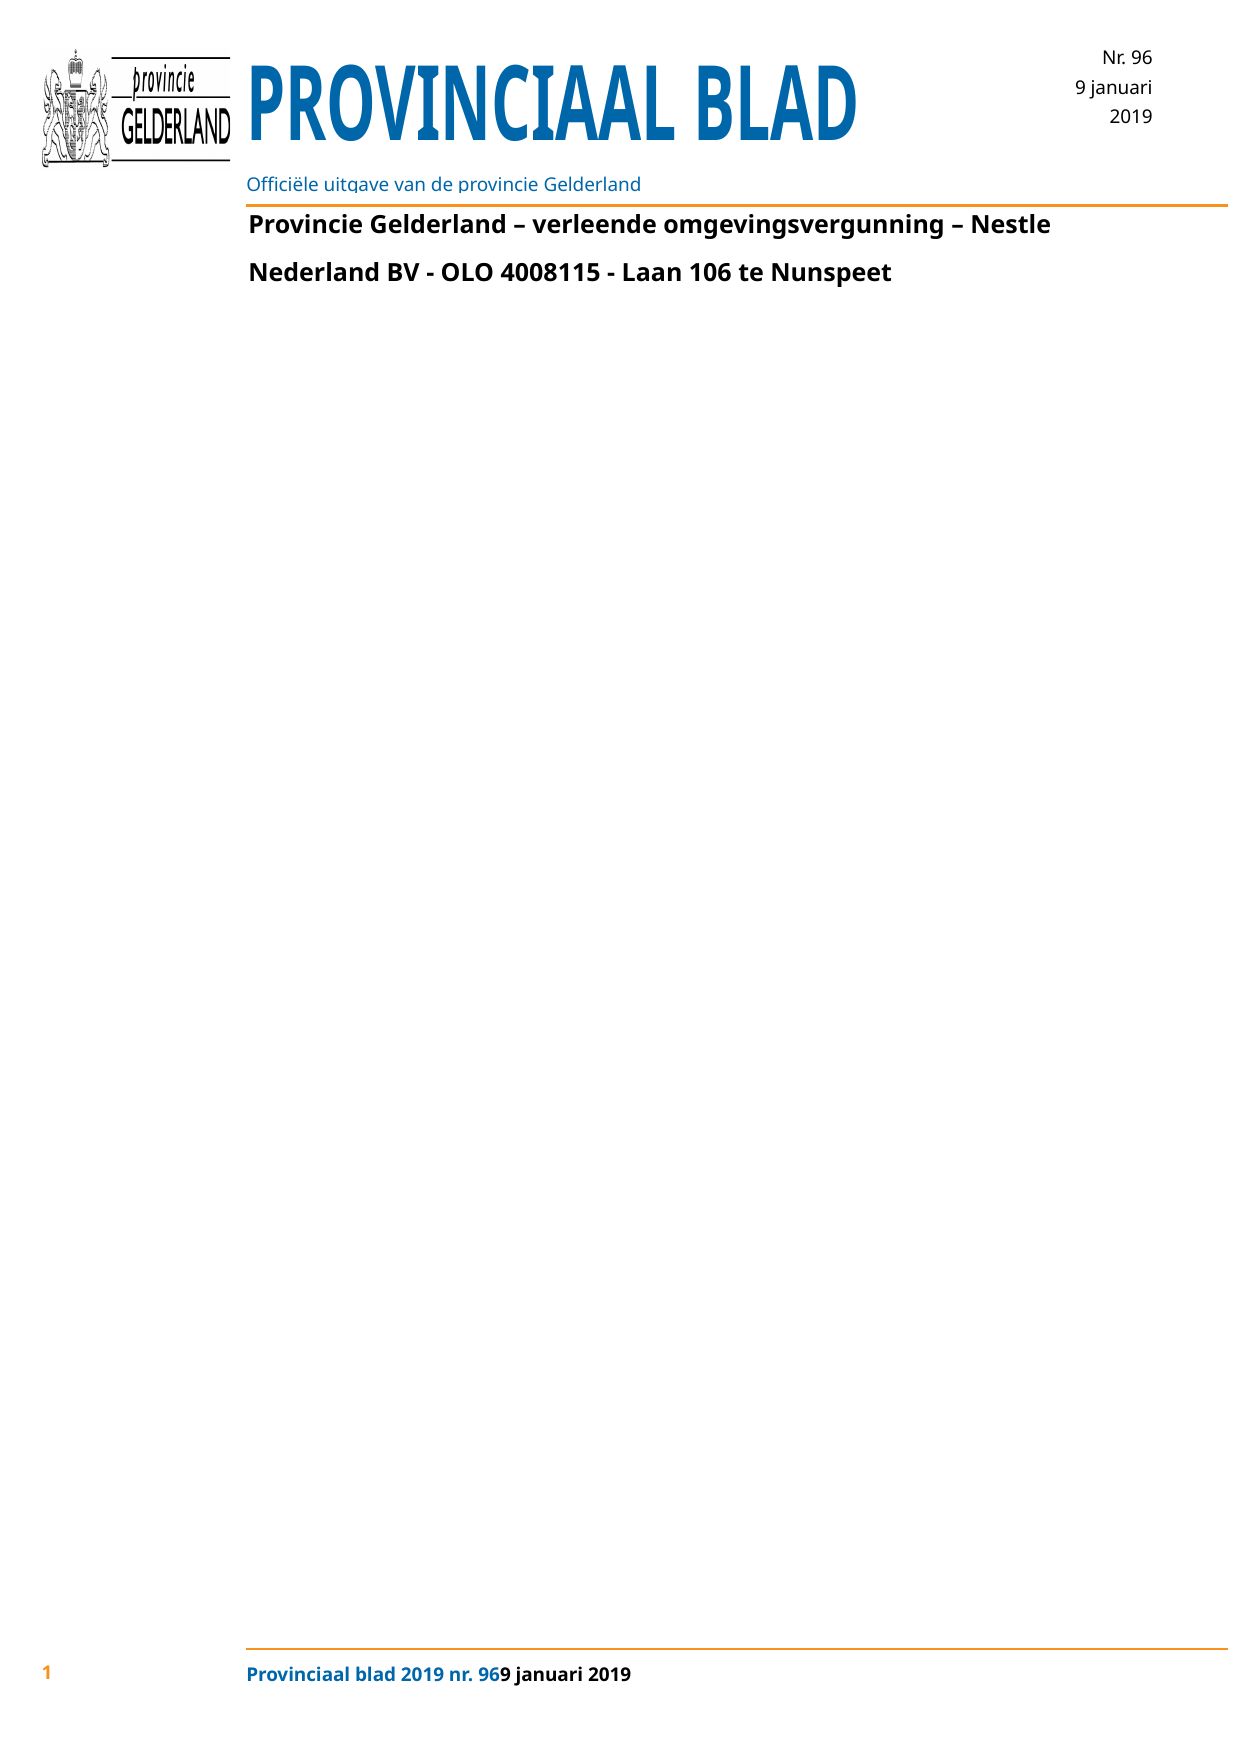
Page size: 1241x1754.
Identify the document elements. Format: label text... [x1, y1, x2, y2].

picture [41, 47, 231, 172]
text Provincie Gelderland – verleende omgevingsvergunning – Nestle Nederland BV - OLO 4008115 - Laan 106 te Nunspeet [248, 207, 1152, 288]
